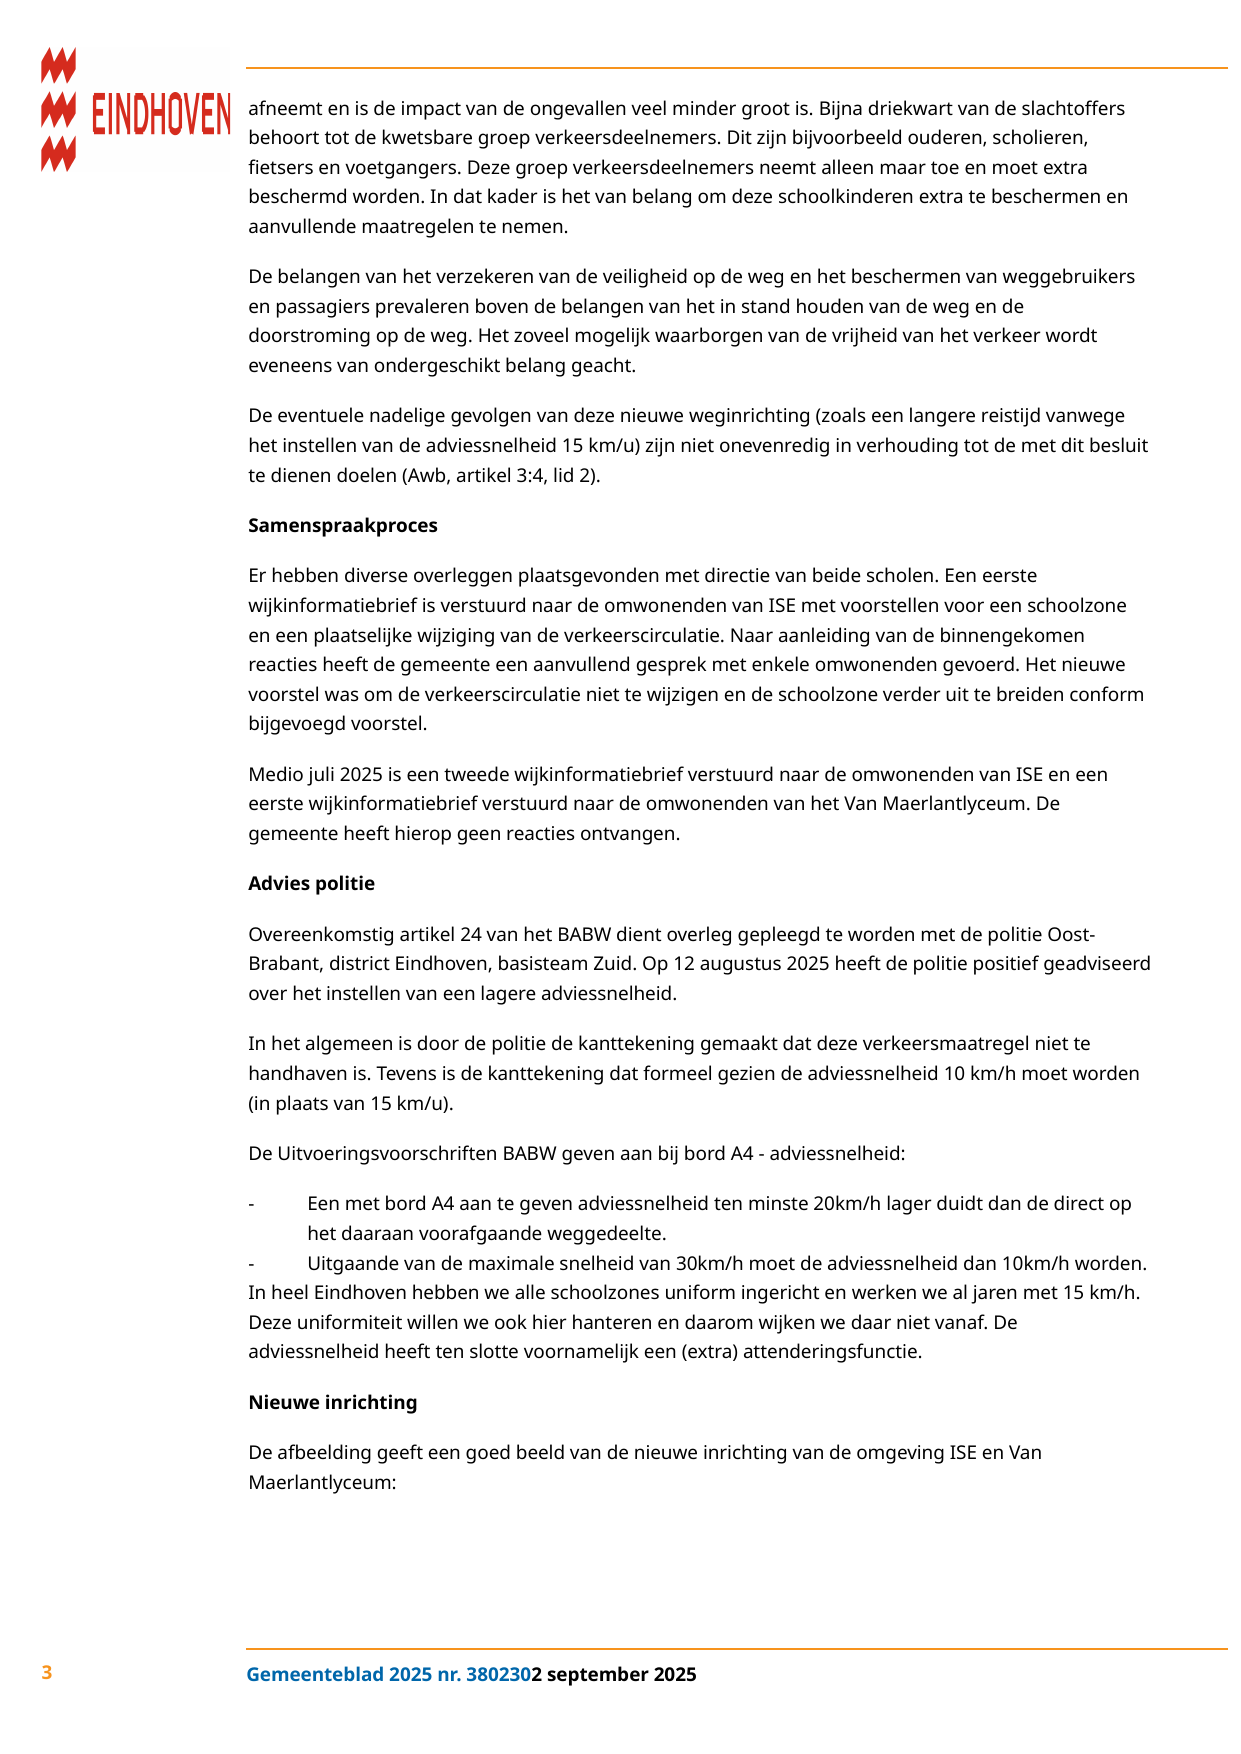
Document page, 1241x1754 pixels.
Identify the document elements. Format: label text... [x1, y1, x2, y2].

text Er hebben diverse overleggen plaatsgevonden met directie van beide scholen. Een eerste wijkinformatiebrief is verstuurd naar de omwonenden van ISE met voorstellen voor een schoolzone en een plaatselijke wijziging van de verkeerscirculatie. Naar aanleiding van de binnengekomen reacties heeft de gemeente een aanvullend gesprek met enkele omwonenden gevoerd. Het nieuwe voorstel was om de verkeerscirculatie niet te wijzigen en de schoolzone verder uit te breiden conform bijgevoegd voorstel. [248, 563, 1152, 736]
text Samenspraakproces [248, 512, 1152, 538]
text De afbeelding geeft een goed beeld van de nieuwe inrichting van de omgeving ISE en Van Maerlantlyceum: [248, 1439, 1152, 1495]
text De belangen van het verzekeren van de veiligheid op de weg en het beschermen van weggebruikers en passagiers prevaleren boven de belangen van het in stand houden van de weg en de doorstroming op de weg. Het zoveel mogelijk waarborgen van de vrijheid van het verkeer wordt eveneens van ondergeschikt belang geacht. [248, 263, 1152, 378]
list Uitgaande van de maximale snelheid van 30km/h moet de adviessnelheid dan 10km/h worden. [248, 1250, 1152, 1276]
text Advies politie [248, 871, 1152, 896]
text De Uitvoeringsvoorschriften BABW geven aan bij bord A4 - adviessnelheid: [248, 1140, 1152, 1166]
text In het algemeen is door de politie de kanttekening gemaakt dat deze verkeersmaatregel niet te handhaven is. Tevens is de kanttekening dat formeel gezien de adviessnelheid 10 km/h moet worden (in plaats van 15 km/u). [248, 1031, 1152, 1116]
list Een met bord A4 aan te geven adviessnelheid ten minste 20km/h lager duidt dan de direct op het daaraan voorafgaande weggedeelte. [248, 1191, 1152, 1246]
text Nieuwe inrichting [248, 1389, 1152, 1415]
text Overeenkomstig artikel 24 van het BABW dient overleg gepleegd te worden met de politie Oost-Brabant, district Eindhoven, basisteam Zuid. Op 12 augustus 2025 heeft de politie positief geadviseerd over het instellen van een lagere adviessnelheid. [248, 921, 1152, 1006]
text In heel Eindhoven hebben we alle schoolzones uniform ingericht en werken we al jaren met 15 km/h. Deze uniformiteit willen we ook hier hanteren en daarom wijken we daar niet vanaf. De adviessnelheid heeft ten slotte voornamelijk een (extra) attenderingsfunctie. [248, 1279, 1152, 1364]
text afneemt en is de impact van de ongevallen veel minder groot is. Bijna driekwart van de slachtoffers behoort tot de kwetsbare groep verkeersdeelnemers. Dit zijn bijvoorbeeld ouderen, scholieren, fietsers en voetgangers. Deze groep verkeersdeelnemers neemt alleen maar toe en moet extra beschermd worden. In dat kader is het van belang om deze schoolkinderen extra te beschermen en aanvullende maatregelen te nemen. [248, 95, 1152, 239]
text Medio juli 2025 is een tweede wijkinformatiebrief verstuurd naar de omwonenden van ISE en een eerste wijkinformatiebrief verstuurd naar de omwonenden van het Van Maerlantlyceum. De gemeente heeft hierop geen reacties ontvangen. [248, 761, 1152, 846]
text De eventuele nadelige gevolgen van deze nieuwe weginrichting (zoals een langere reistijd vanwege het instellen van de adviessnelheid 15 km/u) zijn niet onevenredig in verhouding tot de met dit besluit te dienen doelen (Awb, artikel 3:4, lid 2). [248, 403, 1152, 488]
picture [41, 47, 231, 172]
